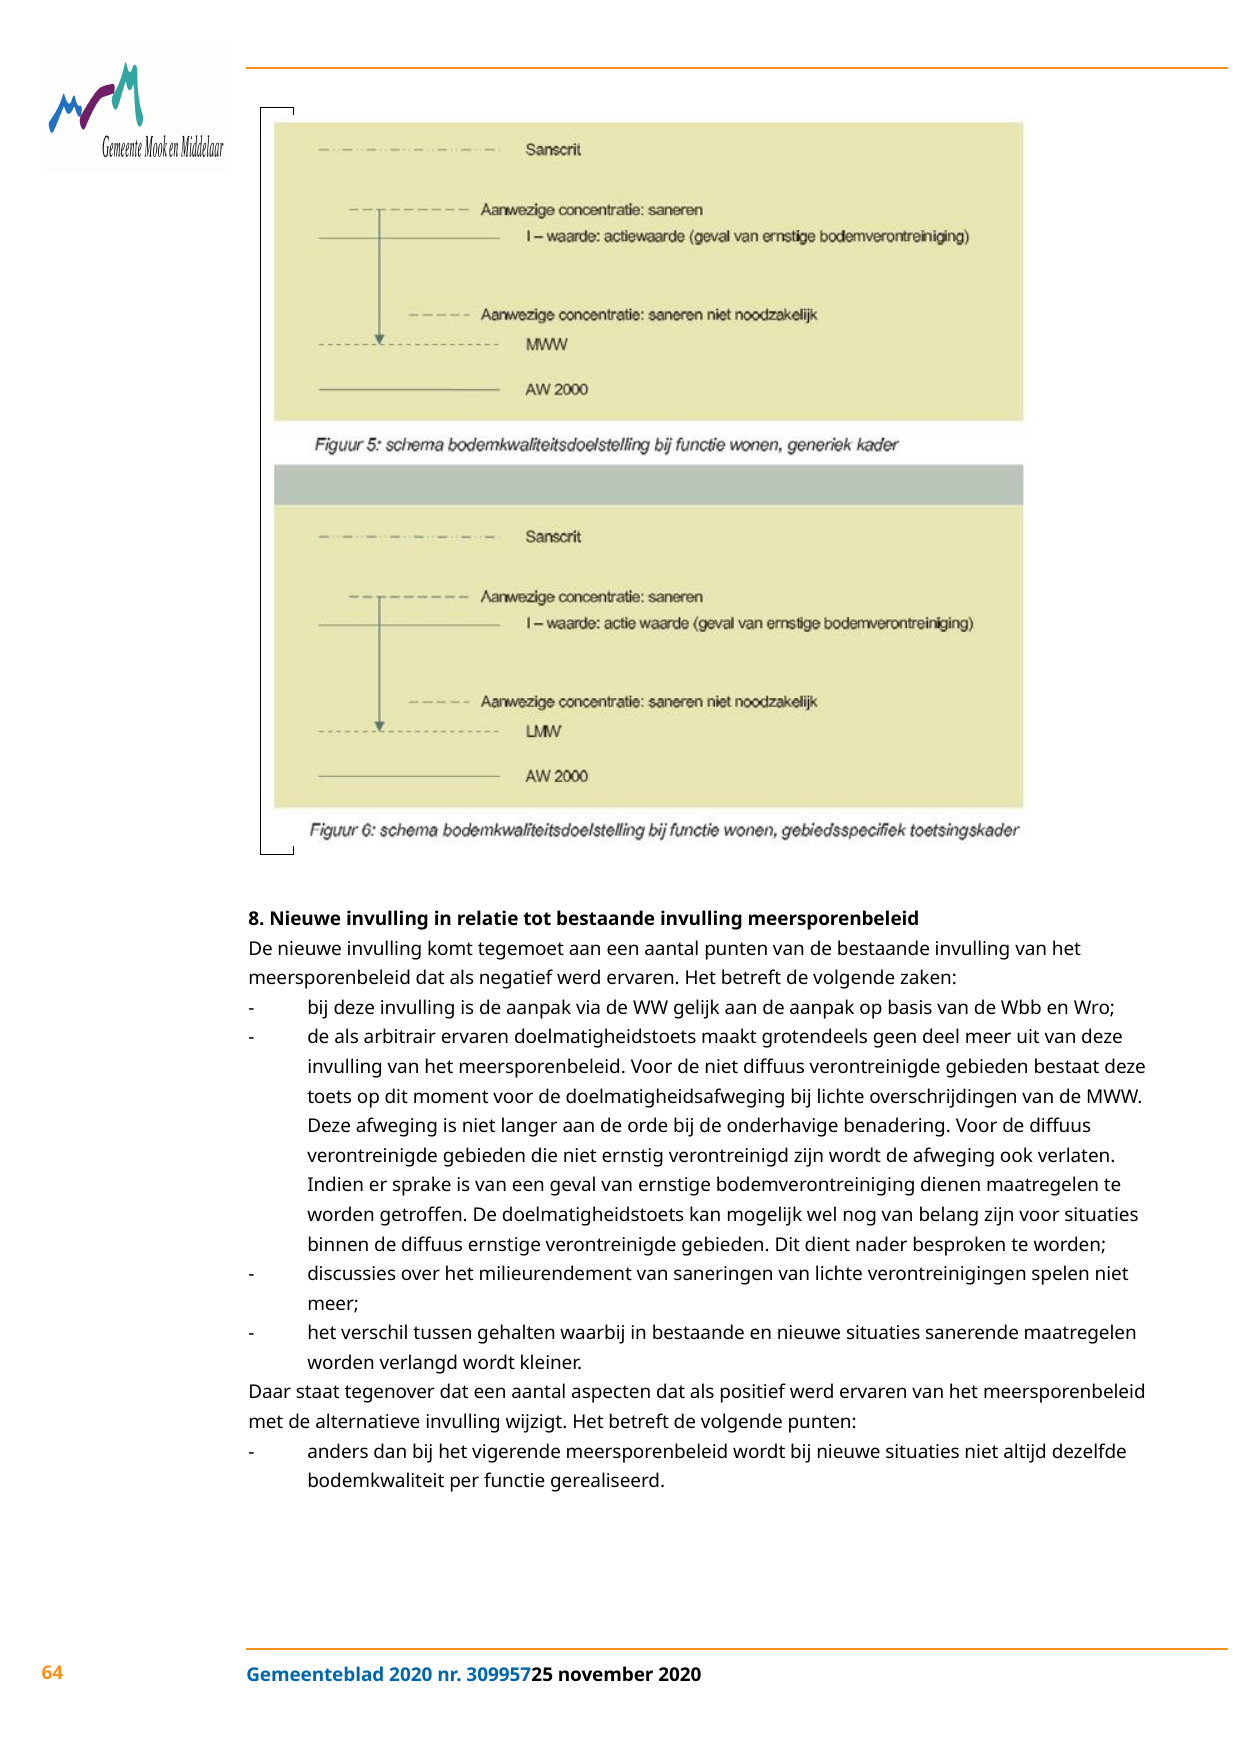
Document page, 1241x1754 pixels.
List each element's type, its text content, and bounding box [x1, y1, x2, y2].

text De nieuwe invulling komt tegemoet aan een aantal punten van de bestaande invulling van het meersporenbeleid dat als negatief werd ervaren. Het betreft de volgende zaken: [248, 935, 1152, 990]
list anders dan bij het vigerende meersporenbeleid wordt bij nieuwe situaties niet altijd dezelfde bodemkwaliteit per functie gerealiseerd. [248, 1438, 1152, 1493]
text Daar staat tegenover dat een aantal aspecten dat als positief werd ervaren van het meersporenbeleid met de alternatieve invulling wijzigt. Het betreft de volgende punten: [248, 1379, 1152, 1434]
picture [268, 115, 1030, 846]
list discussies over het milieurendement van saneringen van lichte verontreinigingen spelen niet meer; [248, 1260, 1152, 1316]
list het verschil tussen gehalten waarbij in bestaande en nieuwe situaties sanerende maatregelen worden verlangd wordt kleiner. [248, 1319, 1152, 1375]
picture [41, 47, 231, 172]
text 8. Nieuwe invulling in relatie tot bestaande invulling meersporenbeleid [248, 905, 1152, 931]
list de als arbitrair ervaren doelmatigheidstoets maakt grotendeels geen deel meer uit van deze invulling van het meersporenbeleid. Voor de niet diffuus verontreinigde gebieden bestaat deze toets op dit moment voor de doelmatigheidsafweging bij lichte overschrijdingen van de MWW. Deze afweging is niet langer aan de orde bij de onderhavige benadering. Voor de diffuus verontreinigde gebieden die niet ernstig verontreinigd zijn wordt de afweging ook verlaten. Indien er sprake is van een geval van ernstige bodemverontreiniging dienen maatregelen te worden getroffen. De doelmatigheidstoets kan mogelijk wel nog van belang zijn voor situaties binnen de diffuus ernstige verontreinigde gebieden. Dit dient nader besproken te worden; [248, 1024, 1152, 1257]
list bij deze invulling is de aanpak via de WW gelijk aan de aanpak op basis van de Wbb en Wro; [248, 994, 1152, 1020]
